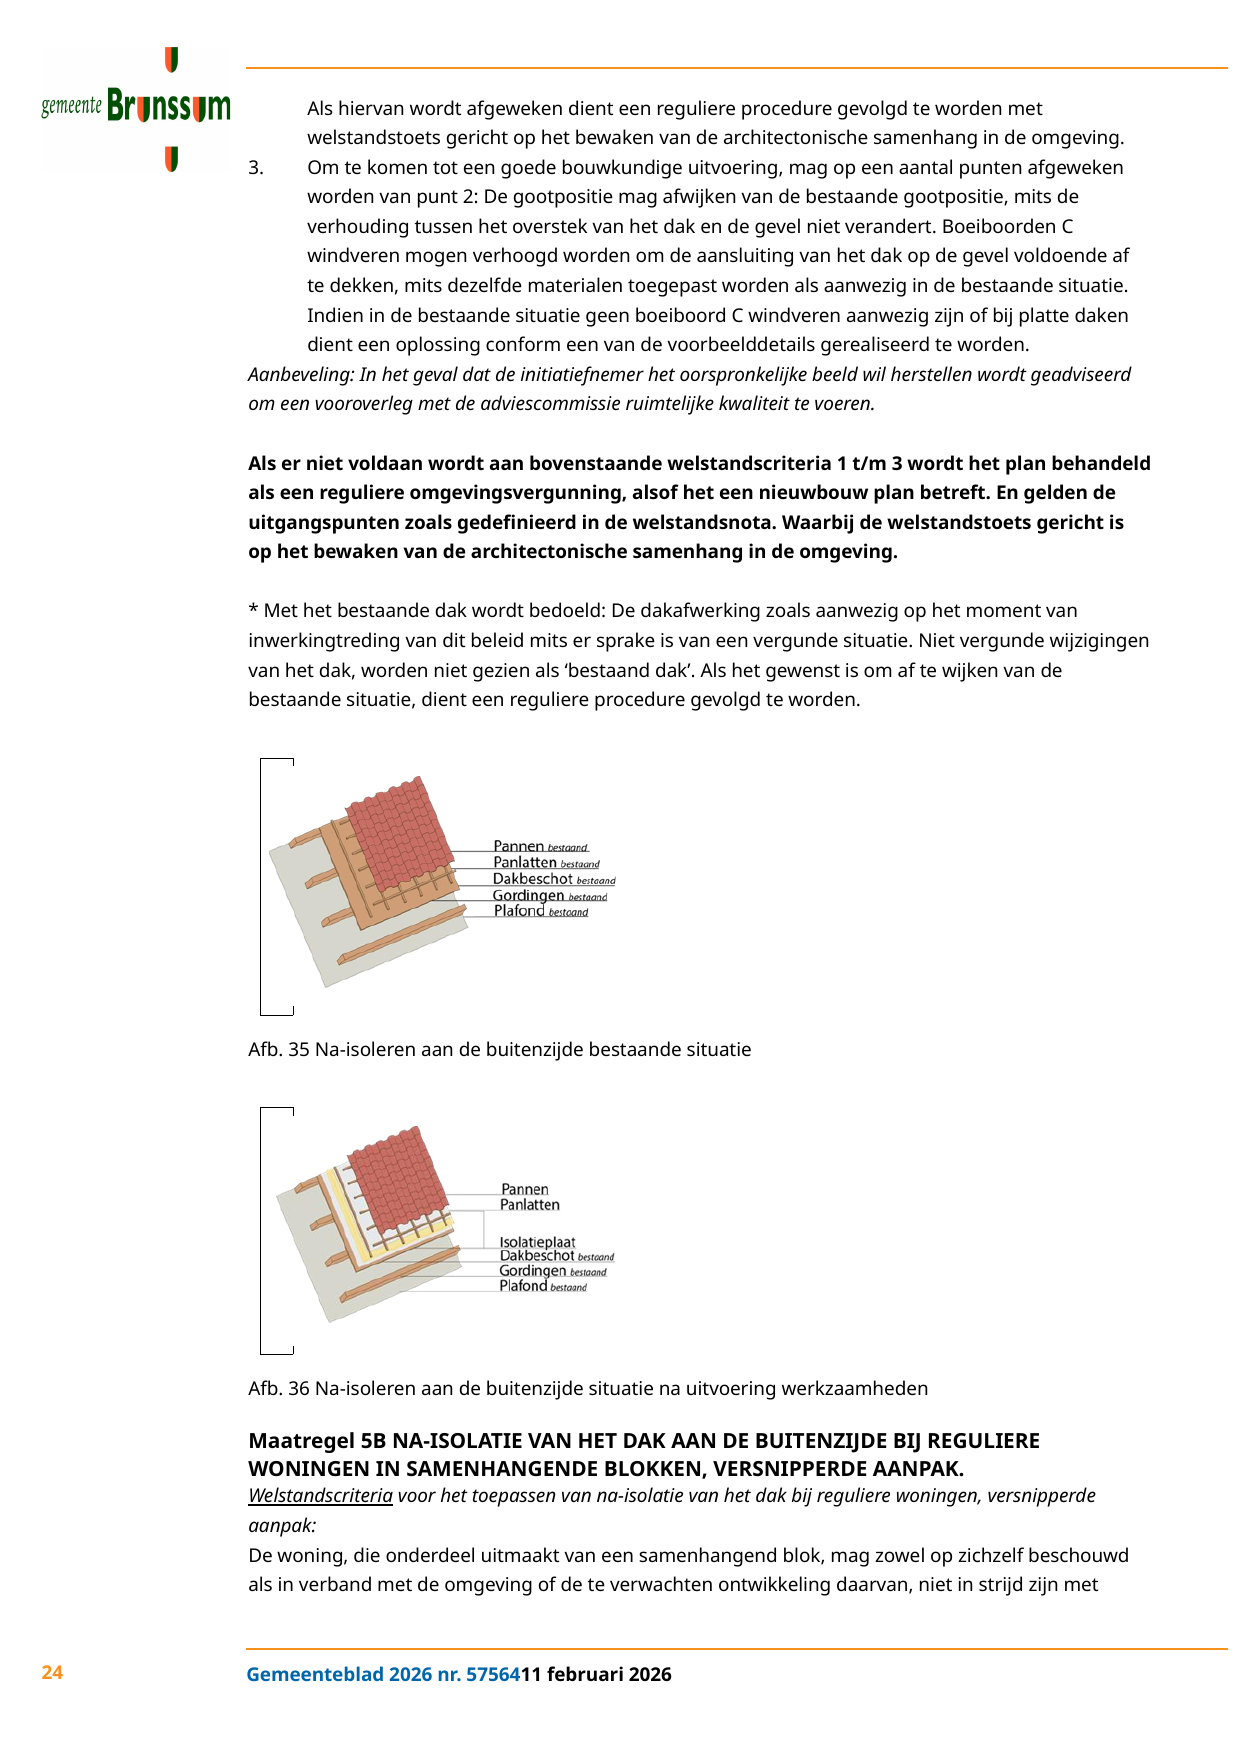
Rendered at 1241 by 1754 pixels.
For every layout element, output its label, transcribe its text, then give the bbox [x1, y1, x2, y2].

picture [268, 1116, 624, 1346]
text Afb. 36 Na-isoleren aan de buitenzijde situatie na uitvoering werkzaamheden [248, 1375, 1152, 1401]
list Als hiervan wordt afgeweken dient een reguliere procedure gevolgd te worden met welstandstoets gericht op het bewaken van de architectonische samenhang in de omgeving. [248, 95, 1152, 150]
text Aanbeveling: In het geval dat de initiatiefnemer het oorspronkelijke beeld wil herstellen wordt geadviseerd om een vooroverleg met de adviescommissie ruimtelijke kwaliteit te voeren. [248, 361, 1152, 416]
text Maatregel 5B NA-ISOLATIE VAN HET DAK AAN DE BUITENZIJDE BIJ REGULIERE WONINGEN IN SAMENHANGENDE BLOKKEN, VERSNIPPERDE AANPAK. [248, 1426, 1152, 1483]
text * Met het bestaande dak wordt bedoeld: De dakafwerking zoals aanwezig op het moment van inwerkingtreding van dit beleid mits er sprake is van een vergunde situatie. Niet vergunde wijzigingen van het dak, worden niet gezien als ‘bestaand dak’. Als het gewenst is om af te wijken van de bestaande situatie, dient een reguliere procedure gevolgd te worden. [248, 598, 1152, 712]
text Als er niet voldaan wordt aan bovenstaande welstandscriteria 1 t/m 3 wordt het plan behandeld als een reguliere omgevingsvergunning, alsof het een nieuwbouw plan betreft. En gelden de uitgangspunten zoals gedefinieerd in de welstandsnota. Waarbij de welstandstoets gericht is op het bewaken van de architectonische samenhang in de omgeving. [248, 450, 1152, 564]
list Om te komen tot een goede bouwkundige uitvoering, mag op een aantal punten afgeweken worden van punt 2: De gootpositie mag afwijken van de bestaande gootpositie, mits de verhouding tussen het overstek van het dak en de gevel niet verandert. Boeiboorden C windveren mogen verhoogd worden om de aansluiting van het dak op de gevel voldoende af te dekken, mits dezelfde materialen toegepast worden als aanwezig in de bestaande situatie. Indien in de bestaande situatie geen boeiboord C windveren aanwezig zijn of bij platte daken dient een oplossing conform een van de voorbeelddetails gerealiseerd te worden. [248, 154, 1152, 357]
text Welstandscriteria voor het toepassen van na-isolatie van het dak bij reguliere woningen, versnipperde aanpak: [248, 1483, 1152, 1538]
text De woning, die onderdeel uitmaakt van een samenhangend blok, mag zowel op zichzelf beschouwd als in verband met de omgeving of de te verwachten ontwikkeling daarvan, niet in strijd zijn met [248, 1542, 1152, 1597]
text Afb. 35 Na-isoleren aan de buitenzijde bestaande situatie [248, 1036, 1152, 1062]
picture [268, 766, 624, 1006]
picture [41, 47, 231, 172]
